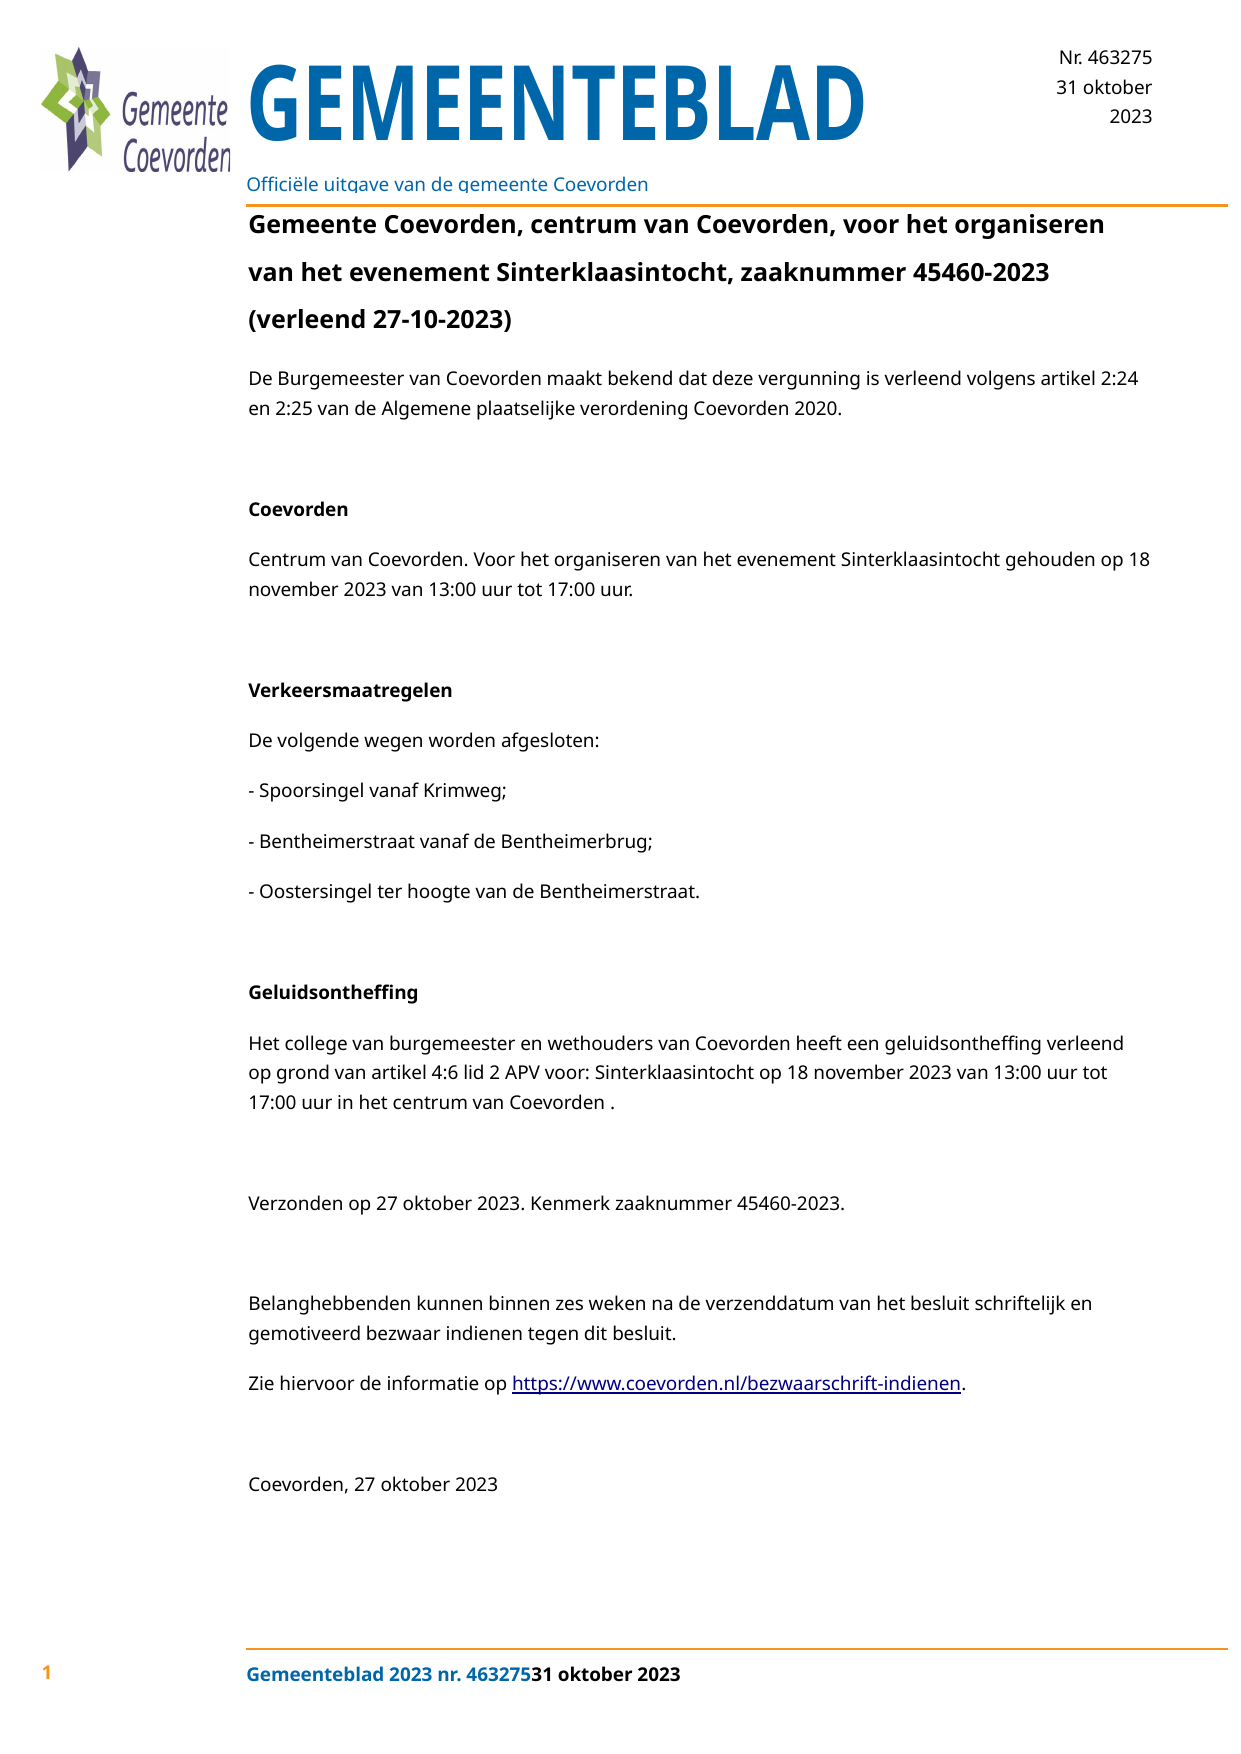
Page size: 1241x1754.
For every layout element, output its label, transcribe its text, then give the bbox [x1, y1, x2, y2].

picture [41, 47, 231, 172]
text Het college van burgemeester en wethouders van Coevorden heeft een geluidsontheffing verleend op grond van artikel 4:6 lid 2 APV voor: Sinterklaasintocht op 18 november 2023 van 13:00 uur tot 17:00 uur in het centrum van Coevorden . [248, 1030, 1152, 1114]
text - Spoorsingel vanaf Krimweg; [248, 778, 1152, 803]
text Geluidsontheffing [248, 979, 1152, 1005]
text Coevorden [248, 496, 1152, 522]
text Centrum van Coevorden. Voor het organiseren van het evenement Sinterklaasintocht gehouden op 18 november 2023 van 13:00 uur tot 17:00 uur. [248, 546, 1152, 602]
text Gemeente Coevorden, centrum van Coevorden, voor het organiseren van het evenement Sinterklaasintocht, zaaknummer 45460-2023 (verleend 27-10-2023) [248, 207, 1152, 336]
text Verkeersmaatregelen [248, 677, 1152, 702]
text Coevorden, 27 oktober 2023 [248, 1471, 1152, 1497]
text Belanghebbenden kunnen binnen zes weken na de verzenddatum van het besluit schriftelijk en gemotiveerd bezwaar indienen tegen dit besluit. [248, 1291, 1152, 1346]
text Zie hiervoor de informatie op https://www.coevorden.nl/bezwaarschrift-indienen. [248, 1371, 1152, 1396]
text - Oostersingel ter hoogte van de Bentheimerstraat. [248, 878, 1152, 904]
text De Burgemeester van Coevorden maakt bekend dat deze vergunning is verleend volgens artikel 2:24 en 2:25 van de Algemene plaatselijke verordening Coevorden 2020. [248, 366, 1152, 421]
text - Bentheimerstraat vanaf de Bentheimerbrug; [248, 828, 1152, 854]
text De volgende wegen worden afgesloten: [248, 727, 1152, 753]
text Verzonden op 27 oktober 2023. Kenmerk zaaknummer 45460-2023. [248, 1190, 1152, 1215]
